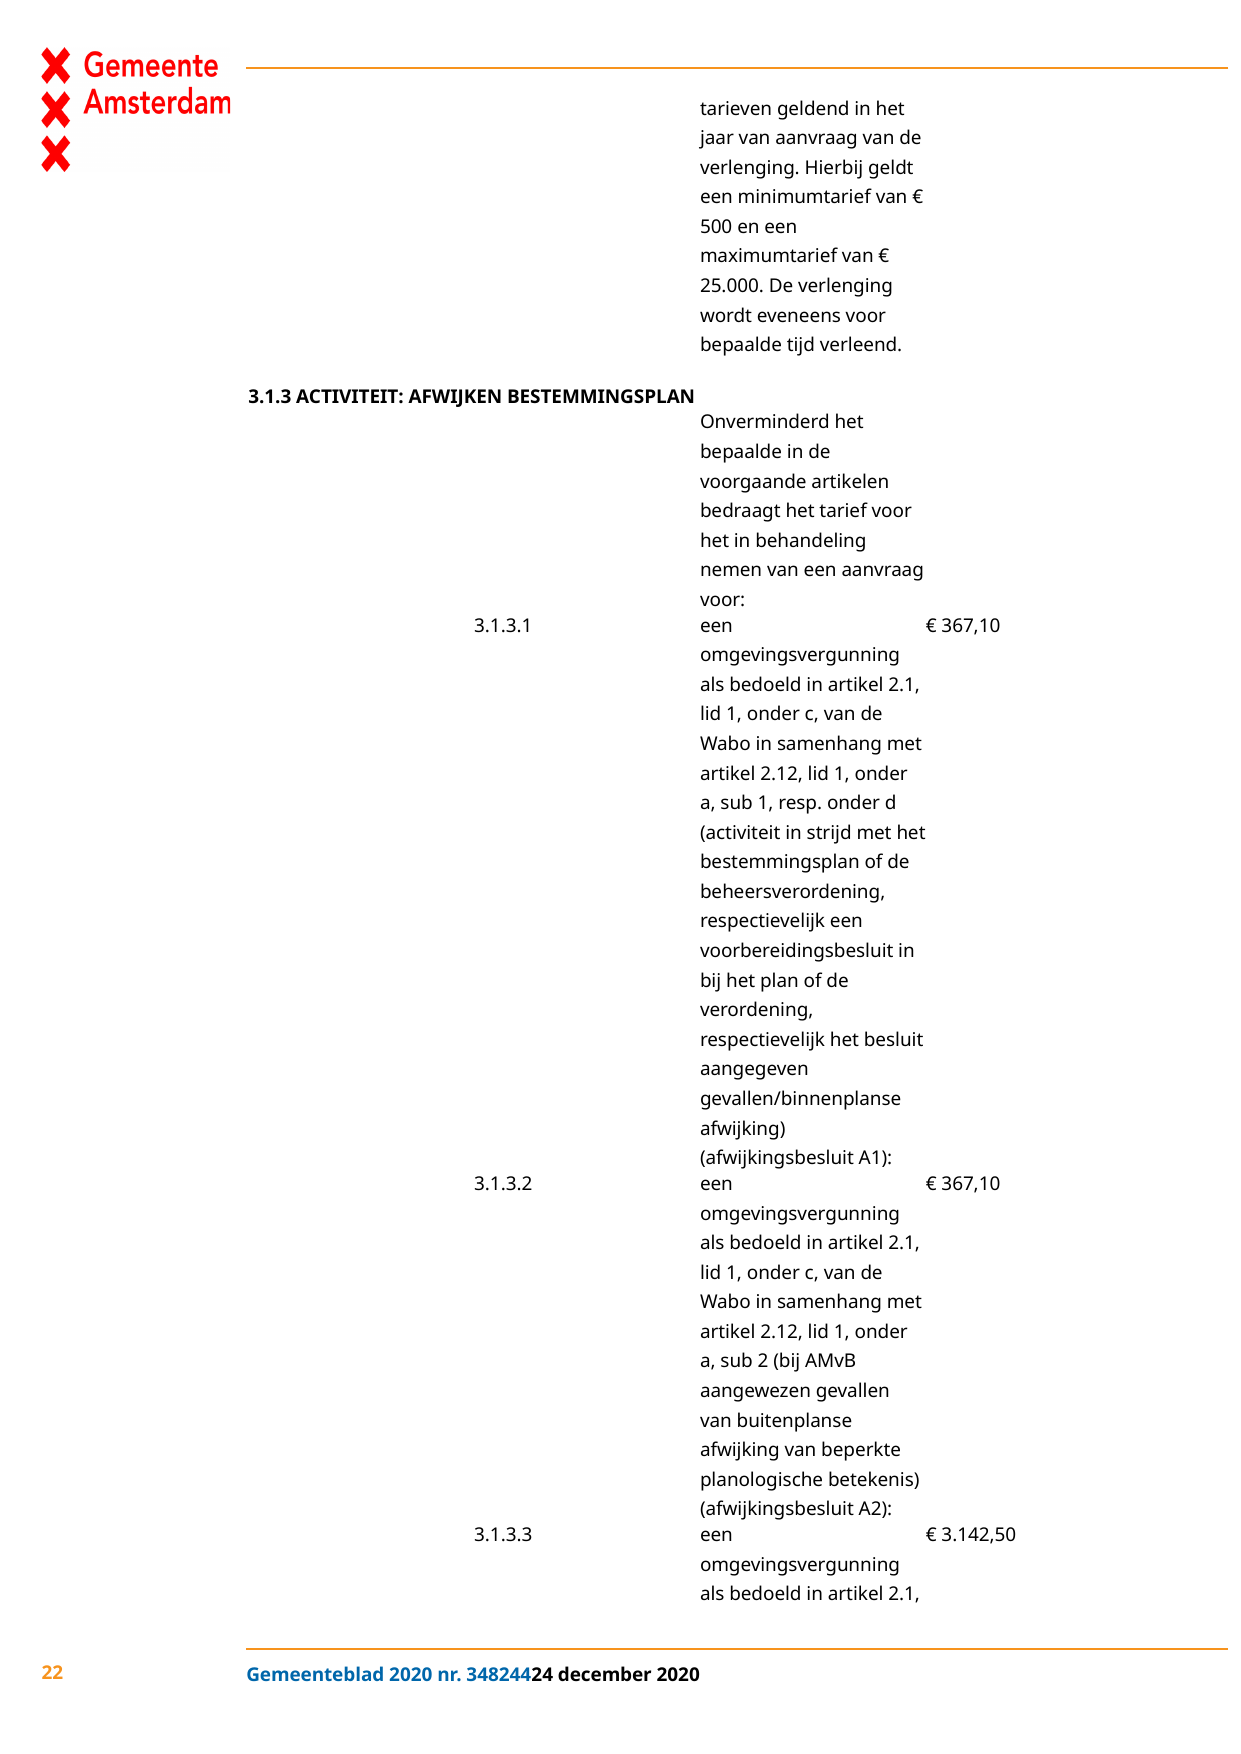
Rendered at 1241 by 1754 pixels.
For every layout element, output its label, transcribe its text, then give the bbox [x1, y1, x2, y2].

table_cell 3.1.3.2 [474, 1170, 700, 1521]
table_cell [474, 409, 700, 612]
table_cell [474, 357, 700, 383]
table_cell € 367,10 [926, 612, 1152, 1170]
table_cell [926, 409, 1152, 612]
table_cell [248, 1521, 474, 1606]
table_cell 3.1.3.3 [474, 1521, 700, 1606]
table_cell Onverminderd het bepaalde in de voorgaande artikelen bedraagt het tarief voor het in behandeling nemen van een aanvraag voor: [700, 409, 926, 612]
table_cell [248, 1170, 474, 1521]
table_cell € 3.142,50 [926, 1521, 1152, 1606]
table_cell [248, 95, 474, 357]
table_cell [248, 612, 474, 1170]
table_cell [248, 357, 474, 383]
table_cell een omgevingsvergunning als bedoeld in artikel 2.1, [700, 1521, 926, 1606]
table_cell [474, 95, 700, 357]
table_cell [926, 383, 1152, 409]
table_cell [700, 357, 926, 383]
table_cell € 367,10 [926, 1170, 1152, 1521]
table_cell 3.1.3 ACTIVITEIT: AFWIJKEN BESTEMMINGSPLAN [248, 383, 926, 409]
table_cell 3.1.3.1 [474, 612, 700, 1170]
table_cell [248, 409, 474, 612]
table_cell een omgevingsvergunning als bedoeld in artikel 2.1, lid 1, onder c, van de Wabo in samenhang met artikel 2.12, lid 1, onder a, sub 2 (bij AMvB aangewezen gevallen van buitenplanse afwijking van beperkte planologische betekenis) (afwijkingsbesluit A2): [700, 1170, 926, 1521]
picture [41, 47, 231, 172]
table_cell [926, 95, 1152, 357]
table_cell een omgevingsvergunning als bedoeld in artikel 2.1, lid 1, onder c, van de Wabo in samenhang met artikel 2.12, lid 1, onder a, sub 1, resp. onder d (activiteit in strijd met het bestemmingsplan of de beheersverordening, respectievelijk een voorbereidingsbesluit in bij het plan of de verordening, respectievelijk het besluit aangegeven gevallen/binnenplanse afwijking) (afwijkingsbesluit A1): [700, 612, 926, 1170]
table_cell [926, 357, 1152, 383]
table_cell tarieven geldend in het jaar van aanvraag van de verlenging. Hierbij geldt een minimumtarief van € 500 en een maximumtarief van € 25.000. De verlenging wordt eveneens voor bepaalde tijd verleend. [700, 95, 926, 357]
